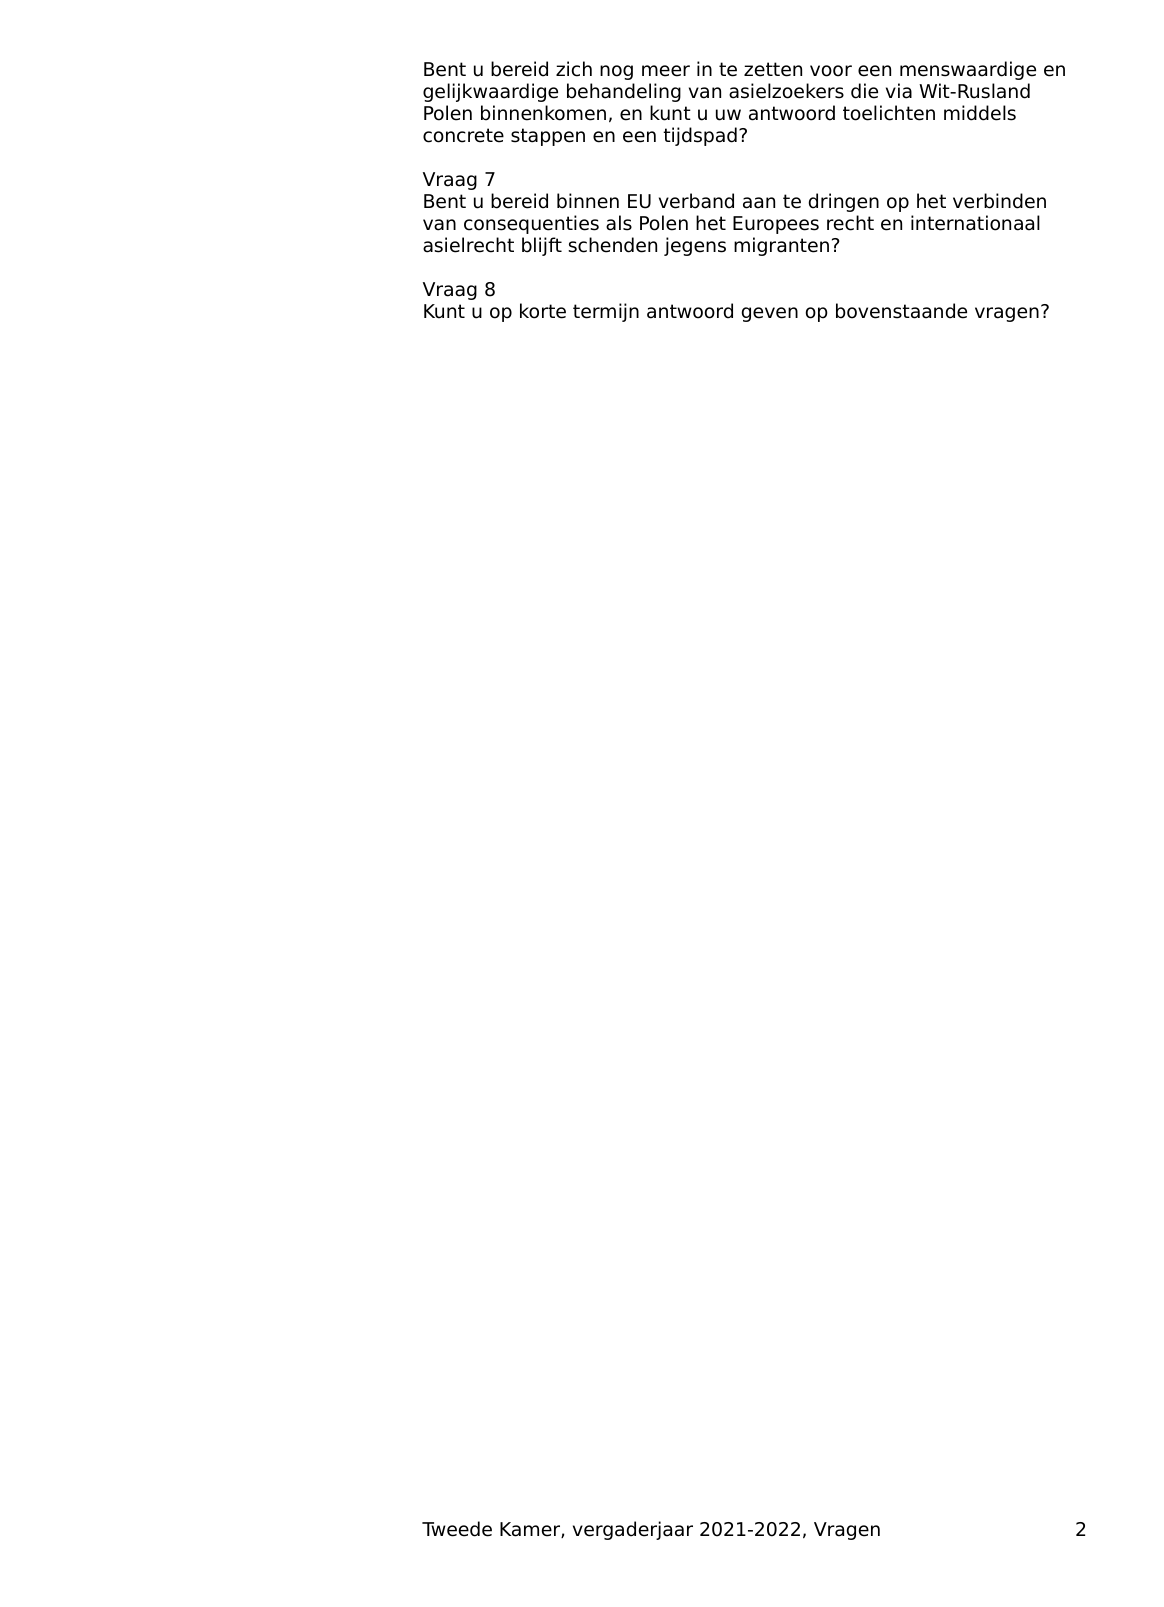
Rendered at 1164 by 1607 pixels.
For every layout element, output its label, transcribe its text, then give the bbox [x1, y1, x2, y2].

text Kunt u op korte termijn antwoord geven op bovenstaande vragen? [422, 301, 1087, 323]
text Vraag 8 [422, 279, 1087, 301]
text Vraag 7 [422, 169, 1087, 191]
text Bent u bereid binnen EU verband aan te dringen op het verbinden van consequenties als Polen het Europees recht en internationaal asielrecht blijft schenden jegens migranten? [422, 191, 1087, 257]
text Bent u bereid zich nog meer in te zetten voor een menswaardige en gelijkwaardige behandeling van asielzoekers die via Wit-Rusland Polen binnenkomen, en kunt u uw antwoord toelichten middels concrete stappen en een tijdspad? [422, 59, 1087, 147]
